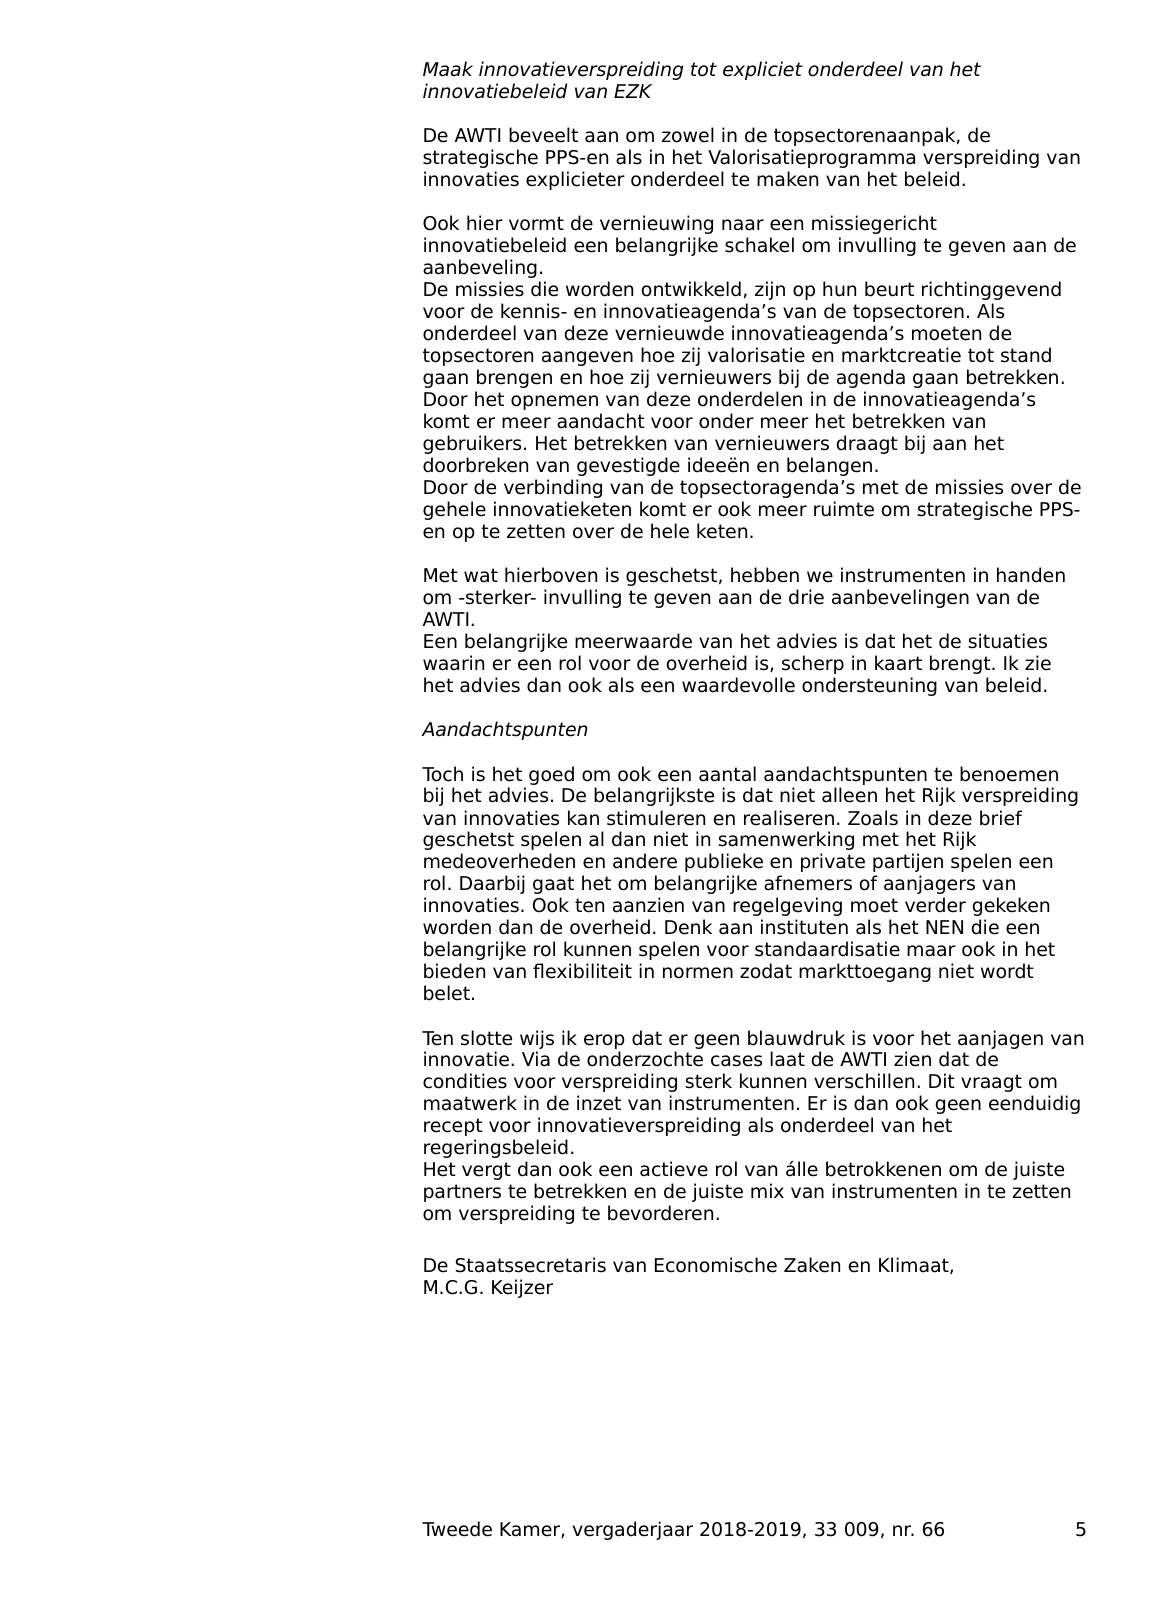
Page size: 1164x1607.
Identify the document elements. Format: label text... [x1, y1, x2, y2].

text De Staatssecretaris van Economische Zaken en Klimaat, M.C.G. Keijzer [422, 1255, 1087, 1299]
text Het vergt dan ook een actieve rol van álle betrokkenen om de juiste partners te betrekken en de juiste mix van instrumenten in te zetten om verspreiding te bevorderen. [422, 1159, 1087, 1225]
text Ten slotte wijs ik erop dat er geen blauwdruk is voor het aanjagen van innovatie. Via de onderzochte cases laat de AWTI zien dat de condities voor verspreiding sterk kunnen verschillen. Dit vraagt om maatwerk in de inzet van instrumenten. Er is dan ook geen eenduidig recept voor innovatieverspreiding als onderdeel van het regeringsbeleid. [422, 1027, 1087, 1159]
text Een belangrijke meerwaarde van het advies is dat het de situaties waarin er een rol voor de overheid is, scherp in kaart brengt. Ik zie het advies dan ook als een waardevolle ondersteuning van beleid. [422, 631, 1087, 697]
text Door de verbinding van de topsectoragenda’s met de missies over de gehele innovatieketen komt er ook meer ruimte om strategische PPS-en op te zetten over de hele keten. [422, 477, 1087, 543]
subtitle Maak innovatieverspreiding tot expliciet onderdeel van het innovatiebeleid van EZK [422, 59, 1087, 103]
text De missies die worden ontwikkeld, zijn op hun beurt richtinggevend voor de kennis- en innovatieagenda’s van de topsectoren. Als onderdeel van deze vernieuwde innovatieagenda’s moeten de topsectoren aangeven hoe zij valorisatie en marktcreatie tot stand gaan brengen en hoe zij vernieuwers bij de agenda gaan betrekken. Door het opnemen van deze onderdelen in de innovatieagenda’s komt er meer aandacht voor onder meer het betrekken van gebruikers. Het betrekken van vernieuwers draagt bij aan het doorbreken van gevestigde ideeën en belangen. [422, 279, 1087, 477]
subtitle Aandachtspunten [422, 719, 1087, 741]
text Met wat hierboven is geschetst, hebben we instrumenten in handen om -sterker- invulling te geven aan de drie aanbevelingen van de AWTI. [422, 565, 1087, 631]
text Toch is het goed om ook een aantal aandachtspunten te benoemen bij het advies. De belangrijkste is dat niet alleen het Rijk verspreiding van innovaties kan stimuleren en realiseren. Zoals in deze brief geschetst spelen al dan niet in samenwerking met het Rijk medeoverheden en andere publieke en private partijen spelen een rol. Daarbij gaat het om belangrijke afnemers of aanjagers van innovaties. Ook ten aanzien van regelgeving moet verder gekeken worden dan de overheid. Denk aan instituten als het NEN die een belangrijke rol kunnen spelen voor standaardisatie maar ook in het bieden van flexibiliteit in normen zodat markttoegang niet wordt belet. [422, 763, 1087, 1005]
text Ook hier vormt de vernieuwing naar een missiegericht innovatiebeleid een belangrijke schakel om invulling te geven aan de aanbeveling. [422, 213, 1087, 279]
text De AWTI beveelt aan om zowel in de topsectorenaanpak, de strategische PPS-en als in het Valorisatieprogramma verspreiding van innovaties explicieter onderdeel te maken van het beleid. [422, 125, 1087, 191]
